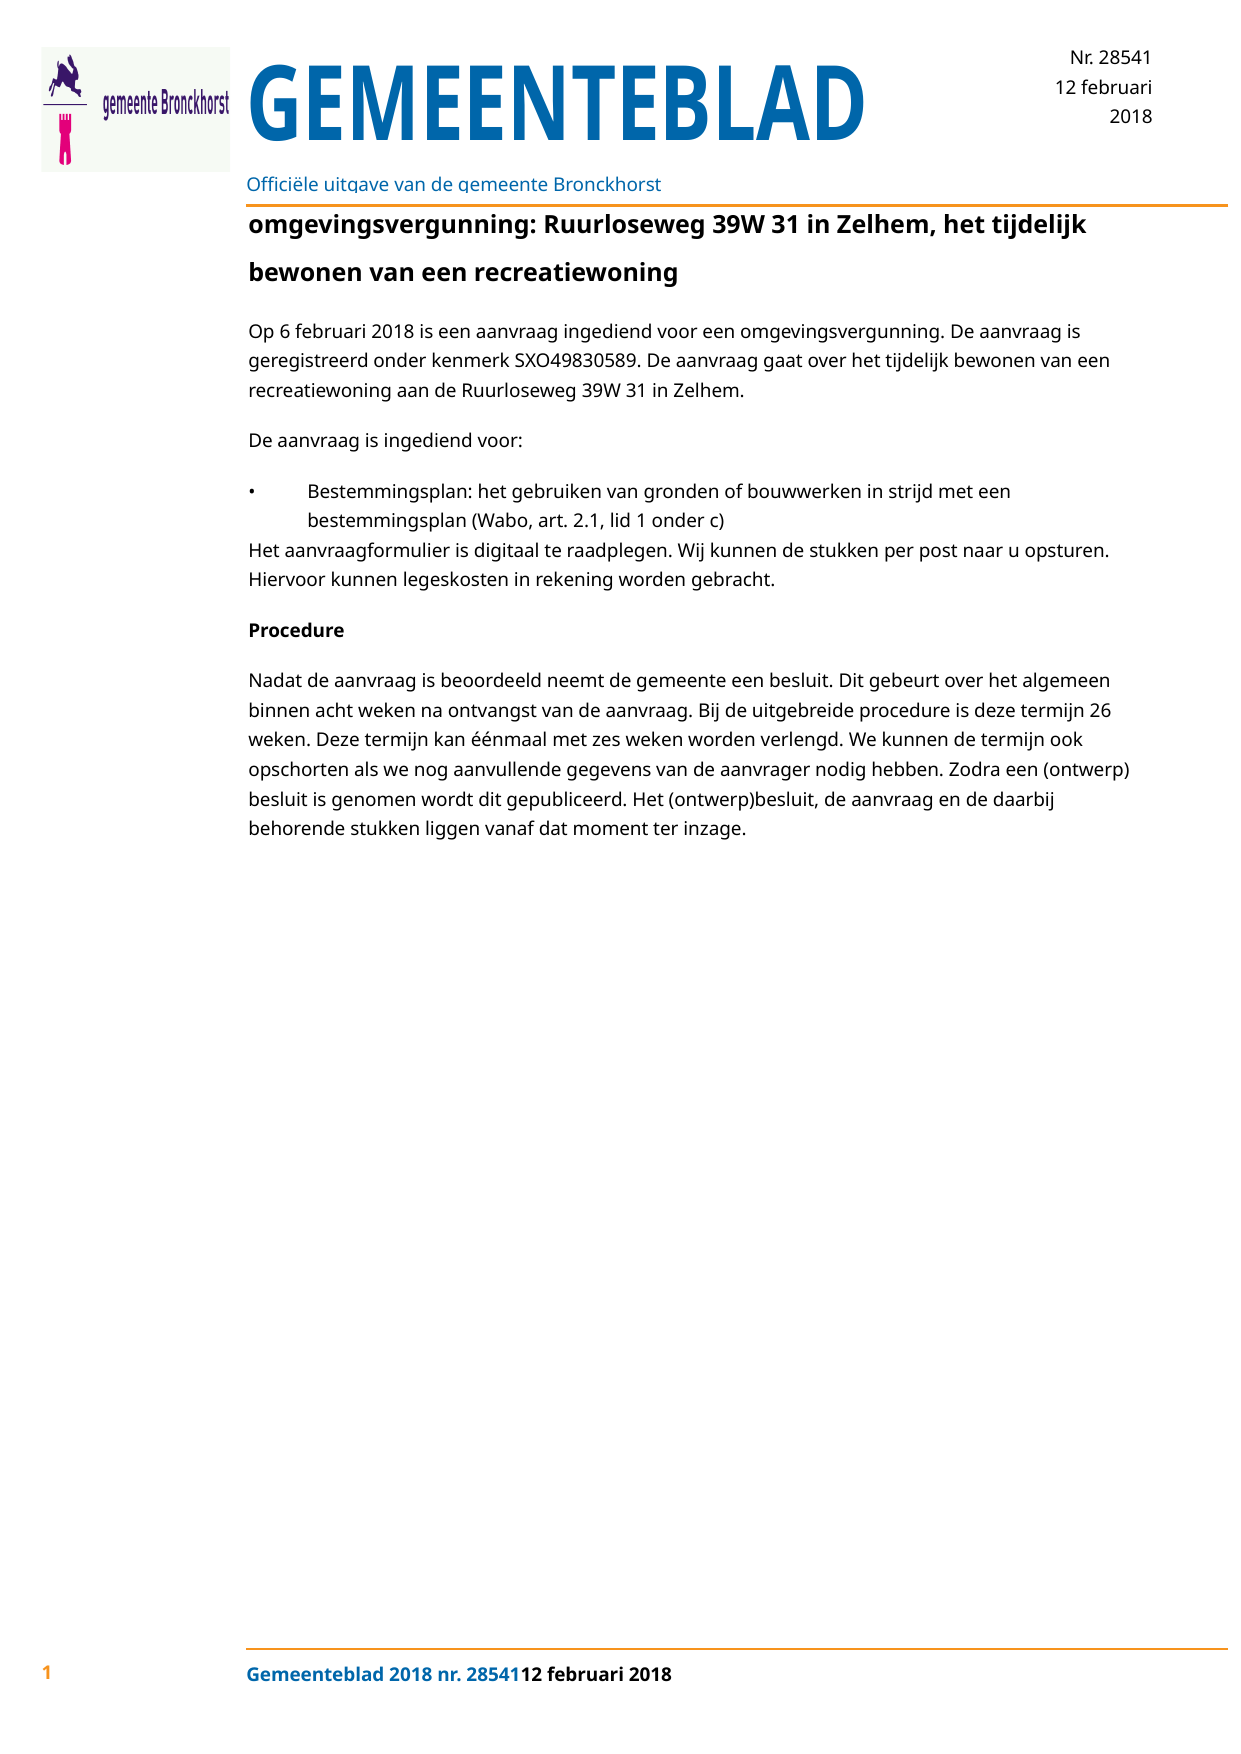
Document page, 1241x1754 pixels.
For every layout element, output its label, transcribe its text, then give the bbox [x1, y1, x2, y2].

text Nadat de aanvraag is beoordeeld neemt de gemeente een besluit. Dit gebeurt over het algemeen binnen acht weken na ontvangst van de aanvraag. Bij de uitgebreide procedure is deze termijn 26 weken. Deze termijn kan éénmaal met zes weken worden verlengd. We kunnen de termijn ook opschorten als we nog aanvullende gegevens van de aanvrager nodig hebben. Zodra een (ontwerp) besluit is genomen wordt dit gepubliceerd. Het (ontwerp)besluit, de aanvraag en de daarbij behorende stukken liggen vanaf dat moment ter inzage. [248, 667, 1152, 841]
text Het aanvraagformulier is digitaal te raadplegen. Wij kunnen de stukken per post naar u opsturen. Hiervoor kunnen legeskosten in rekening worden gebracht. [248, 537, 1152, 592]
text Op 6 februari 2018 is een aanvraag ingediend voor een omgevingsvergunning. De aanvraag is geregistreerd onder kenmerk SXO49830589. De aanvraag gaat over het tijdelijk bewonen van een recreatiewoning aan de Ruurloseweg 39W 31 in Zelhem. [248, 318, 1152, 403]
text De aanvraag is ingediend voor: [248, 427, 1152, 453]
list Bestemmingsplan: het gebruiken van gronden of bouwwerken in strijd met een bestemmingsplan (Wabo, art. 2.1, lid 1 onder c) [248, 478, 1152, 533]
picture [41, 47, 231, 172]
text Procedure [248, 617, 1152, 643]
text omgevingsvergunning: Ruurloseweg 39W 31 in Zelhem, het tijdelijk bewonen van een recreatiewoning [248, 207, 1152, 288]
